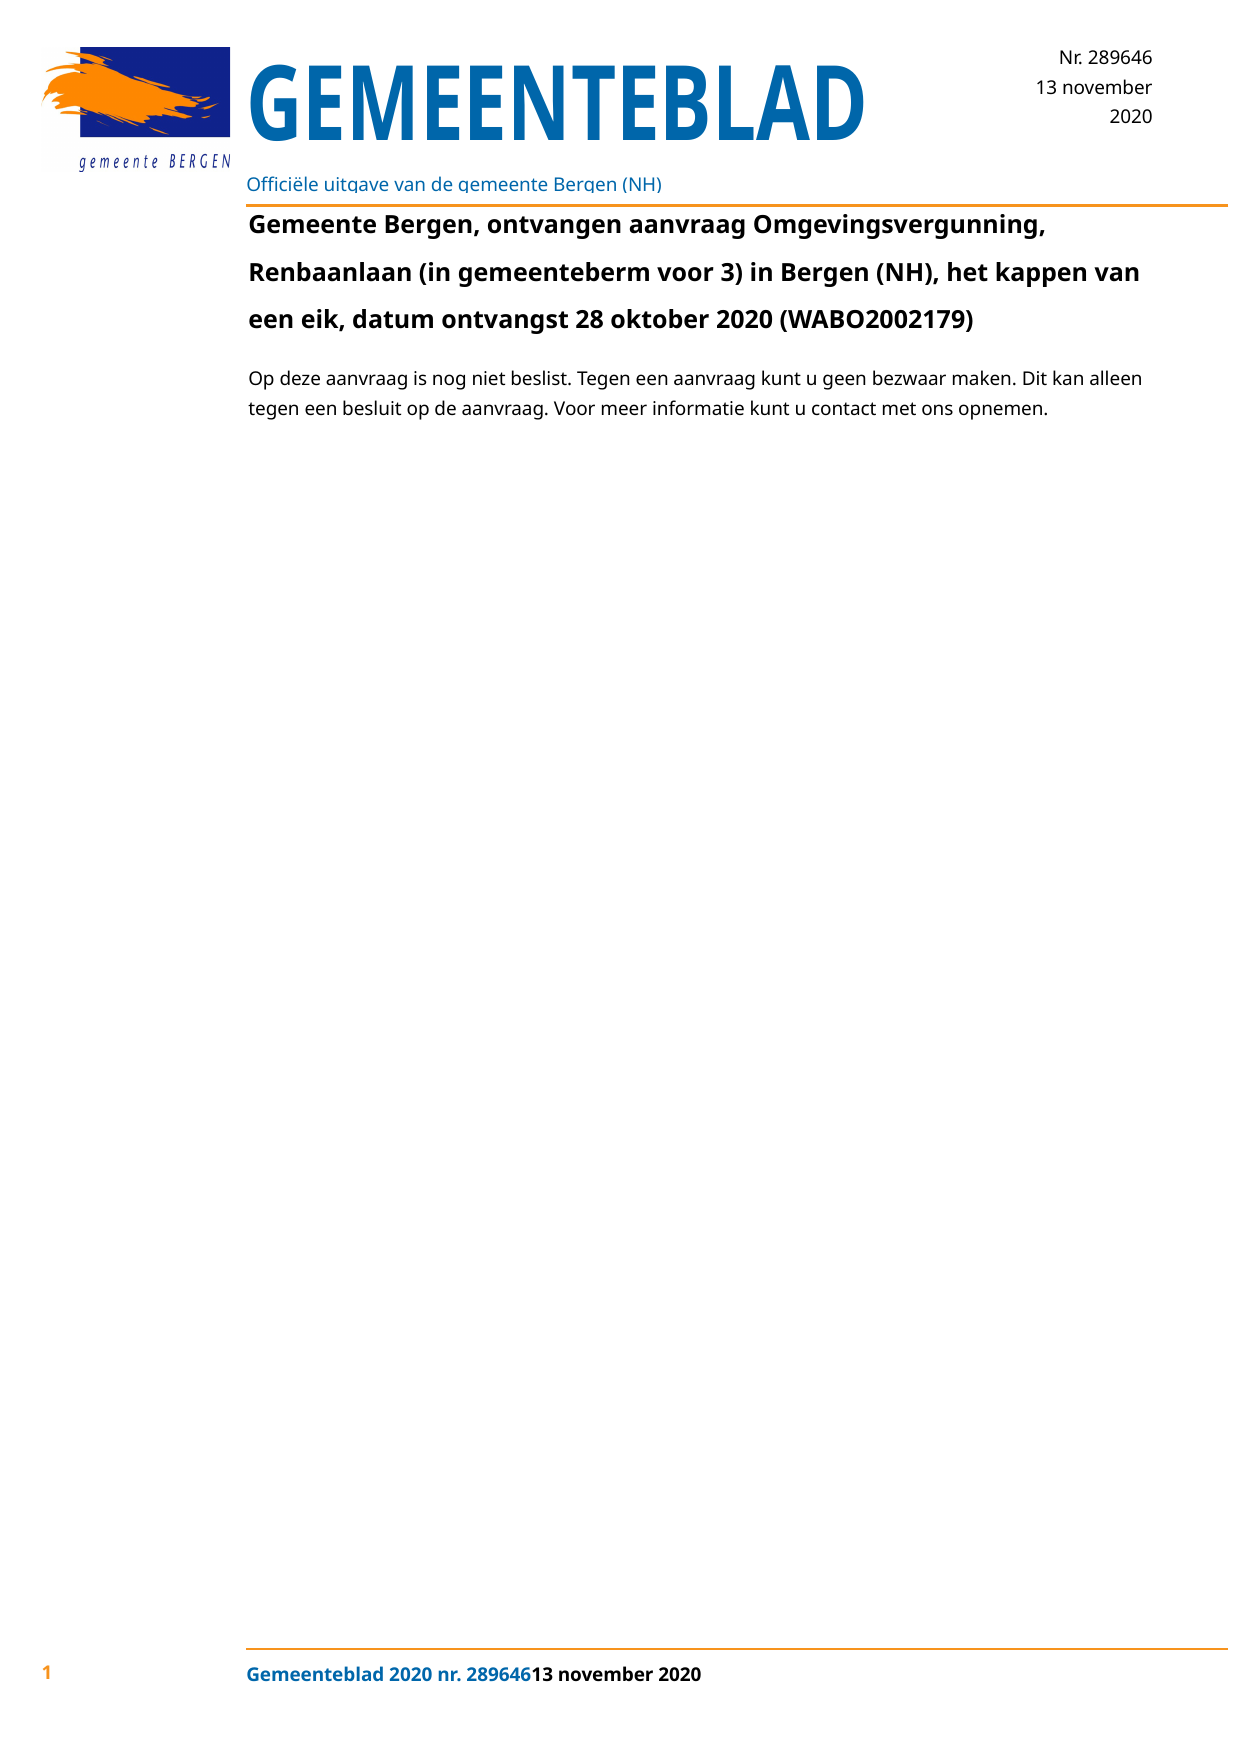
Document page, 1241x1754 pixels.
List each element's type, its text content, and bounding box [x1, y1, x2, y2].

text Gemeente Bergen, ontvangen aanvraag Omgevingsvergunning, Renbaanlaan (in gemeenteberm voor 3) in Bergen (NH), het kappen van een eik, datum ontvangst 28 oktober 2020 (WABO2002179) [248, 207, 1152, 336]
text Op deze aanvraag is nog niet beslist. Tegen een aanvraag kunt u geen bezwaar maken. Dit kan alleen tegen een besluit op de aanvraag. Voor meer informatie kunt u contact met ons opnemen. [248, 366, 1152, 421]
picture [41, 47, 231, 172]
